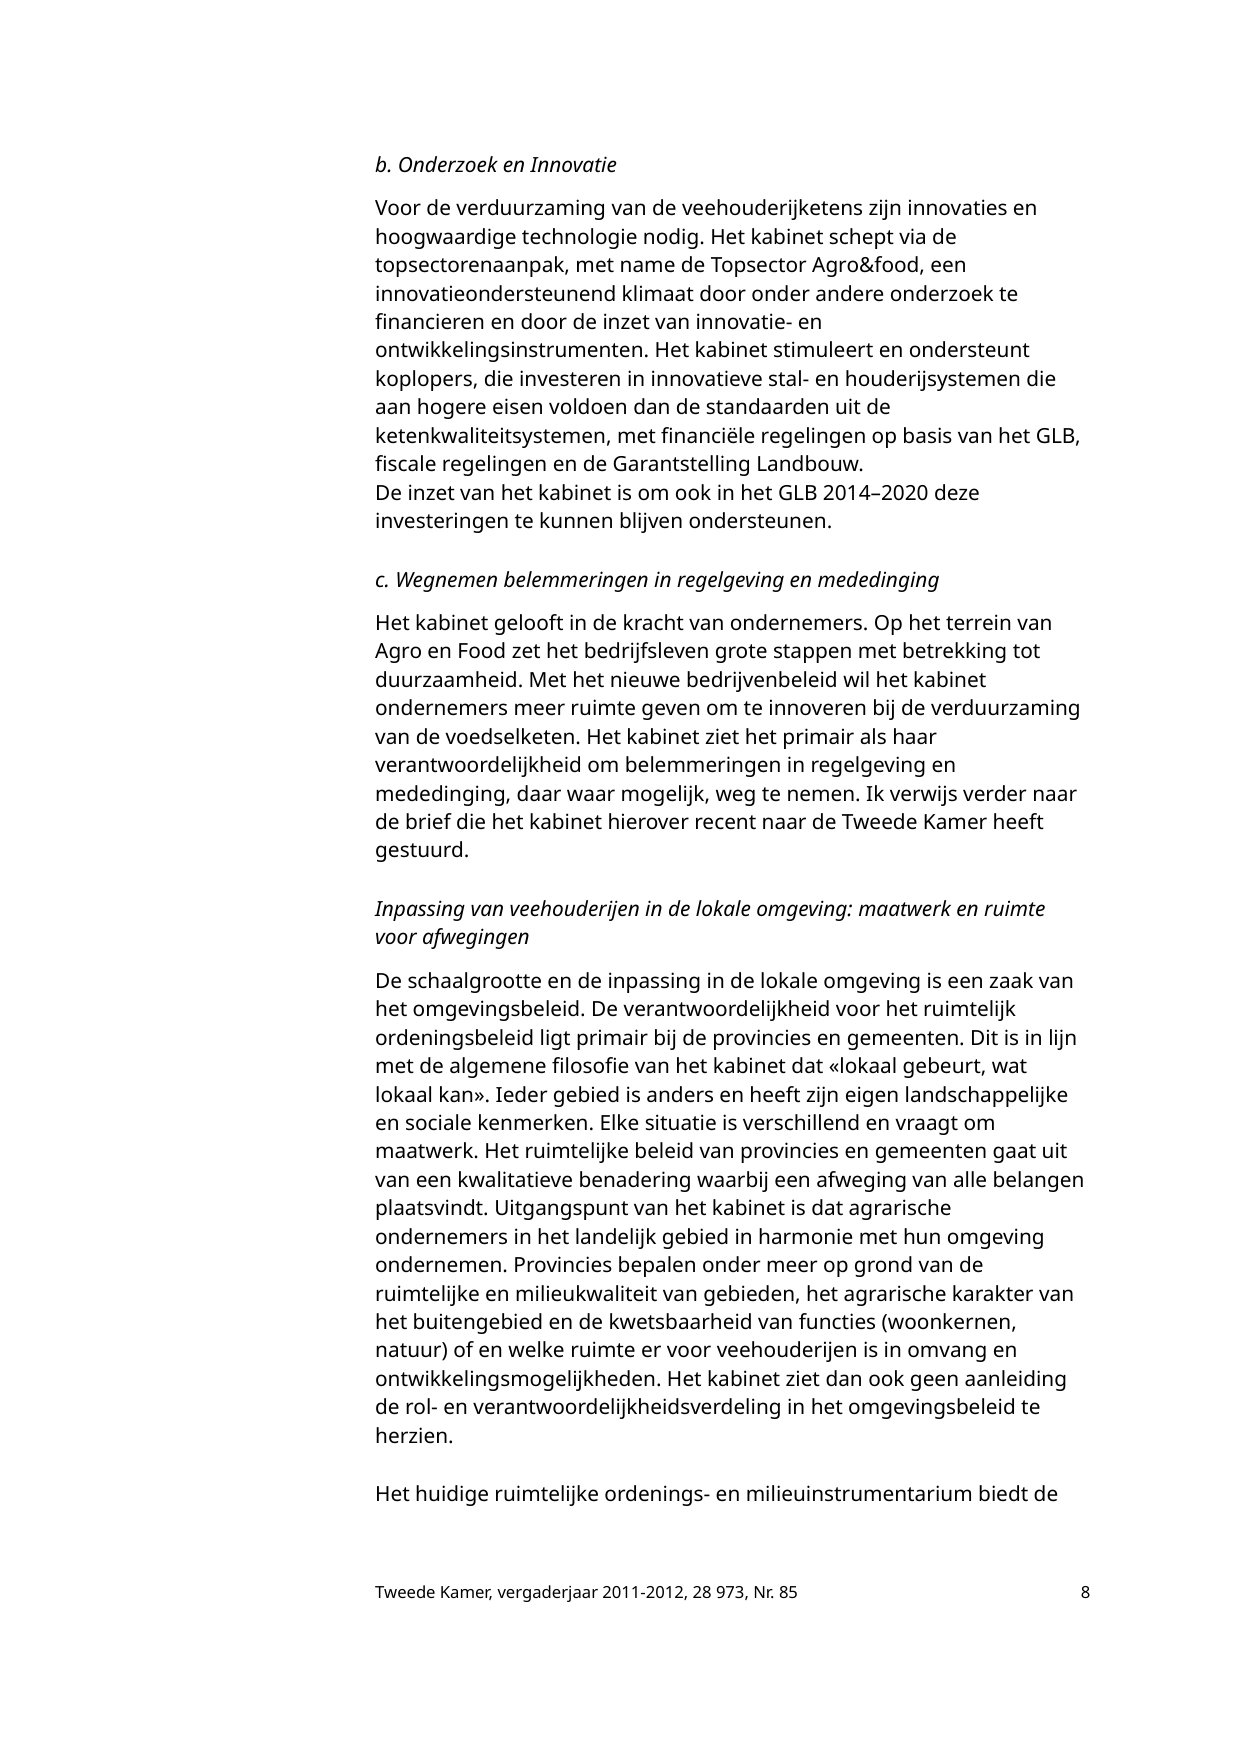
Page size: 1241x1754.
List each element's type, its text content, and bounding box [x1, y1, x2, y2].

text Het kabinet gelooft in de kracht van ondernemers. Op het terrein van Agro en Food zet het bedrijfsleven grote stappen met betrekking tot duurzaamheid. Met het nieuwe bedrijvenbeleid wil het kabinet ondernemers meer ruimte geven om te innoveren bij de verduurzaming van de voedselketen. Het kabinet ziet het primair als haar verantwoordelijkheid om belemmeringen in regelgeving en mededinging, daar waar mogelijk, weg te nemen. Ik verwijs verder naar de brief die het kabinet hierover recent naar de Tweede Kamer heeft gestuurd. [375, 608, 1090, 864]
text Het huidige ruimtelijke ordenings- en milieuinstrumentarium biedt de [375, 1479, 1090, 1508]
text c. Wegnemen belemmeringen in regelgeving en mededinging [375, 565, 1090, 593]
text Inpassing van veehouderijen in de lokale omgeving: maatwerk en ruimte voor afwegingen [375, 894, 1090, 951]
text b. Onderzoek en Innovatie [375, 150, 1090, 178]
text De inzet van het kabinet is om ook in het GLB 2014–2020 deze investeringen te kunnen blijven ondersteunen. [375, 478, 1090, 535]
text De schaalgrootte en de inpassing in de lokale omgeving is een zaak van het omgevingsbeleid. De verantwoordelijkheid voor het ruimtelijk ordeningsbeleid ligt primair bij de provincies en gemeenten. Dit is in lijn met de algemene filosofie van het kabinet dat «lokaal gebeurt, wat lokaal kan». Ieder gebied is anders en heeft zijn eigen landschappelijke en sociale kenmerken. Elke situatie is verschillend en vraagt om maatwerk. Het ruimtelijke beleid van provincies en gemeenten gaat uit van een kwalitatieve benadering waarbij een afweging van alle belangen plaatsvindt. Uitgangspunt van het kabinet is dat agrarische ondernemers in het landelijk gebied in harmonie met hun omgeving ondernemen. Provincies bepalen onder meer op grond van de ruimtelijke en milieukwaliteit van gebieden, het agrarische karakter van het buitengebied en de kwetsbaarheid van functies (woonkernen, natuur) of en welke ruimte er voor veehouderijen is in omvang en ontwikkelingsmogelijkheden. Het kabinet ziet dan ook geen aanleiding de rol- en verantwoordelijkheidsverdeling in het omgevingsbeleid te herzien. [375, 966, 1090, 1449]
text Voor de verduurzaming van de veehouderijketens zijn innovaties en hoogwaardige technologie nodig. Het kabinet schept via de topsectorenaanpak, met name de Topsector Agro&food, een innovatieondersteunend klimaat door onder andere onderzoek te financieren en door de inzet van innovatie- en ontwikkelingsinstrumenten. Het kabinet stimuleert en ondersteunt koplopers, die investeren in innovatieve stal- en houderijsystemen die aan hogere eisen voldoen dan de standaarden uit de ketenkwaliteitsystemen, met financiële regelingen op basis van het GLB, fiscale regelingen en de Garantstelling Landbouw. [375, 193, 1090, 478]
